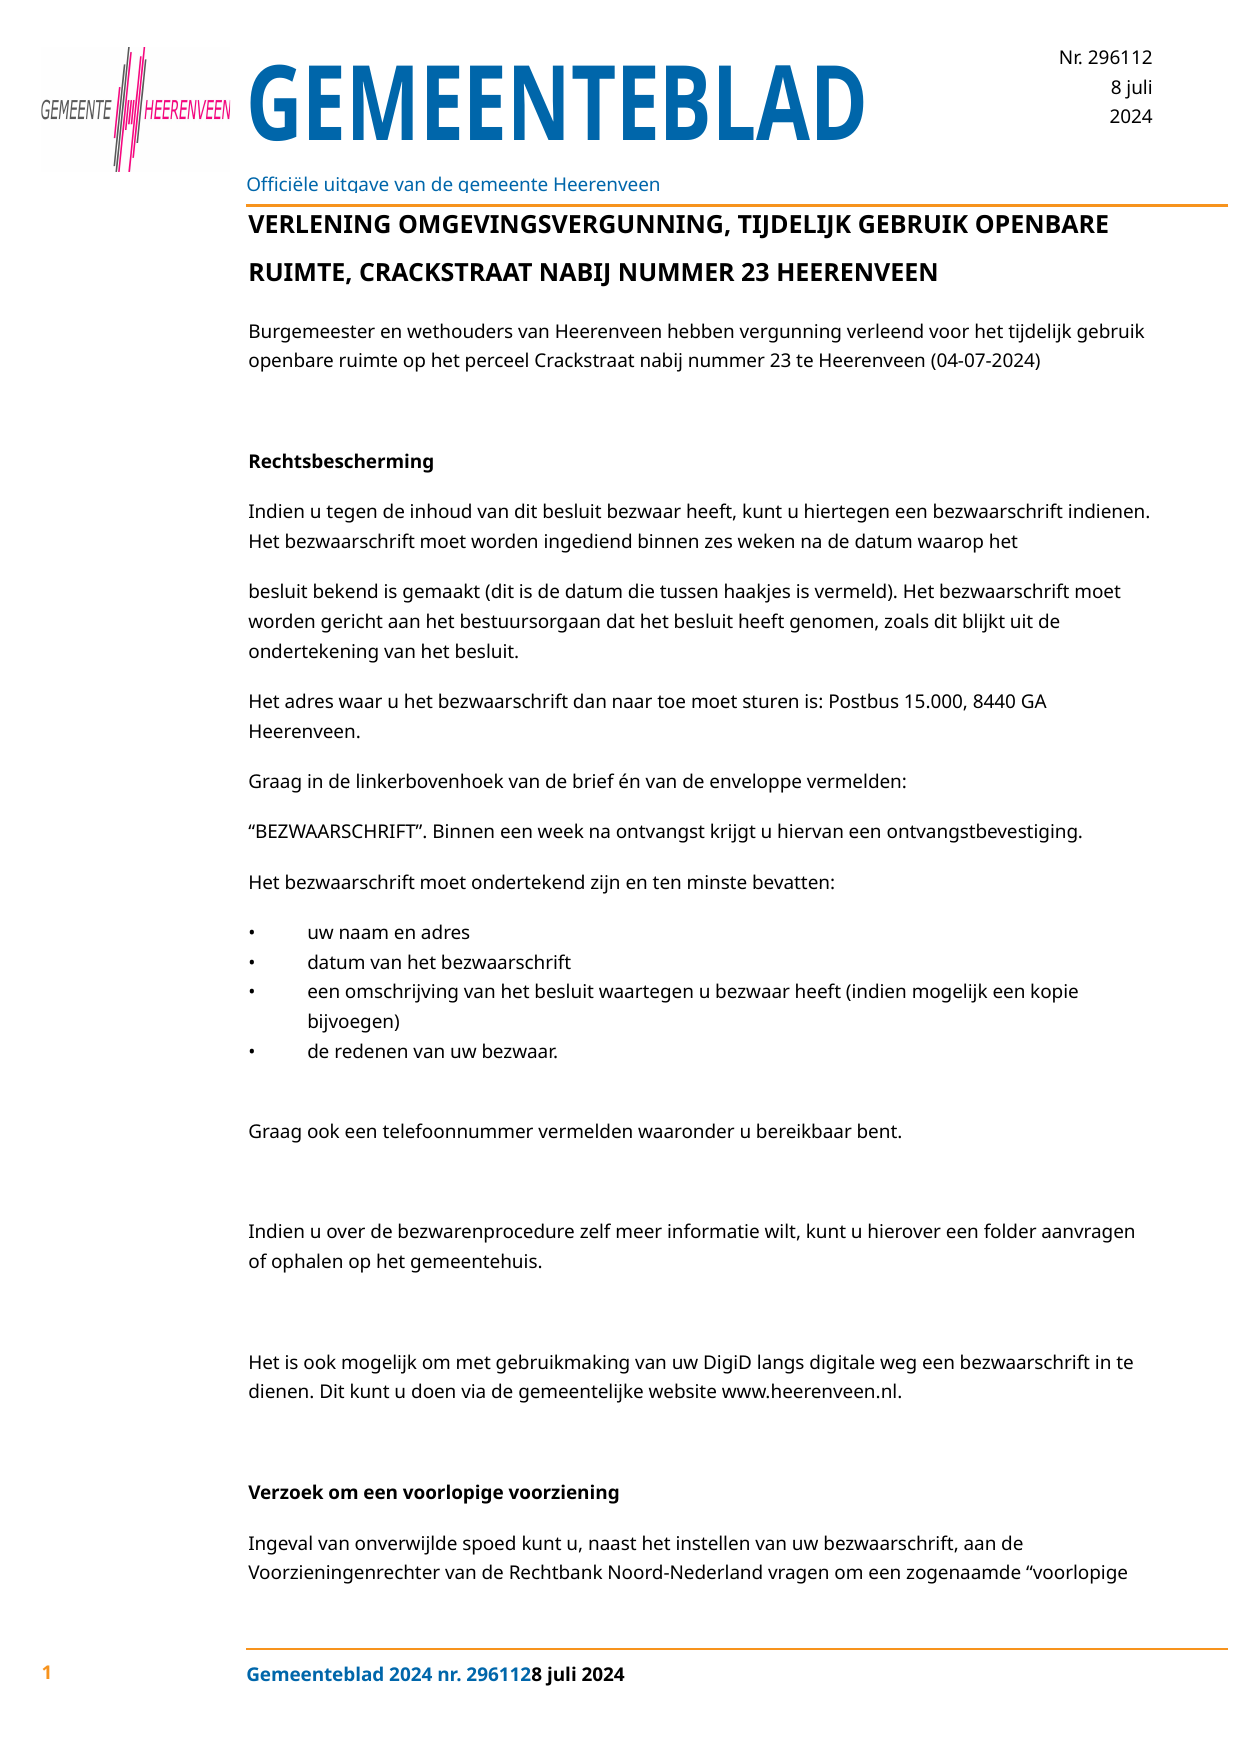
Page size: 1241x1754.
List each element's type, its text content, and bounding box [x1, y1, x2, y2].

text besluit bekend is gemaakt (dit is de datum die tussen haakjes is vermeld). Het bezwaarschrift moet worden gericht aan het bestuursorgaan dat het besluit heeft genomen, zoals dit blijkt uit de ondertekening van het besluit. [248, 579, 1152, 664]
text Verzoek om een voorlopige voorziening [248, 1479, 1152, 1505]
text VERLENING OMGEVINGSVERGUNNING, TIJDELIJK GEBRUIK OPENBARE RUIMTE, CRACKSTRAAT NABIJ NUMMER 23 HEERENVEEN [248, 207, 1152, 288]
list een omschrijving van het besluit waartegen u bezwaar heeft (indien mogelijk een kopie bijvoegen) [248, 979, 1152, 1034]
text Indien u tegen de inhoud van dit besluit bezwaar heeft, kunt u hiertegen een bezwaarschrift indienen. Het bezwaarschrift moet worden ingediend binnen zes weken na de datum waarop het [248, 499, 1152, 554]
picture [41, 47, 231, 172]
text Het bezwaarschrift moet ondertekend zijn en ten minste bevatten: [248, 869, 1152, 895]
text Ingeval van onverwijlde spoed kunt u, naast het instellen van uw bezwaarschrift, aan de Voorzieningenrechter van de Rechtbank Noord-Nederland vragen om een zogenaamde “voorlopige [248, 1530, 1152, 1585]
text “BEZWAARSCHRIFT”. Binnen een week na ontvangst krijgt u hiervan een ontvangstbevestiging. [248, 819, 1152, 844]
text Graag ook een telefoonnummer vermelden waaronder u bereikbaar bent. [248, 1118, 1152, 1144]
text Burgemeester en wethouders van Heerenveen hebben vergunning verleend voor het tijdelijk gebruik openbare ruimte op het perceel Crackstraat nabij nummer 23 te Heerenveen (04-07-2024) [248, 318, 1152, 373]
text Het is ook mogelijk om met gebruikmaking van uw DigiD langs digitale weg een bezwaarschrift in te dienen. Dit kunt u doen via de gemeentelijke website www.heerenveen.nl. [248, 1349, 1152, 1404]
text Rechtsbescherming [248, 448, 1152, 474]
list uw naam en adres [248, 919, 1152, 945]
text Indien u over de bezwarenprocedure zelf meer informatie wilt, kunt u hierover een folder aanvragen of ophalen op het gemeentehuis. [248, 1219, 1152, 1274]
list datum van het bezwaarschrift [248, 949, 1152, 975]
list de redenen van uw bezwaar. [248, 1038, 1152, 1064]
text Graag in de linkerbovenhoek van de brief én van de enveloppe vermelden: [248, 768, 1152, 794]
text Het adres waar u het bezwaarschrift dan naar toe moet sturen is: Postbus 15.000, 8440 GA Heerenveen. [248, 688, 1152, 744]
